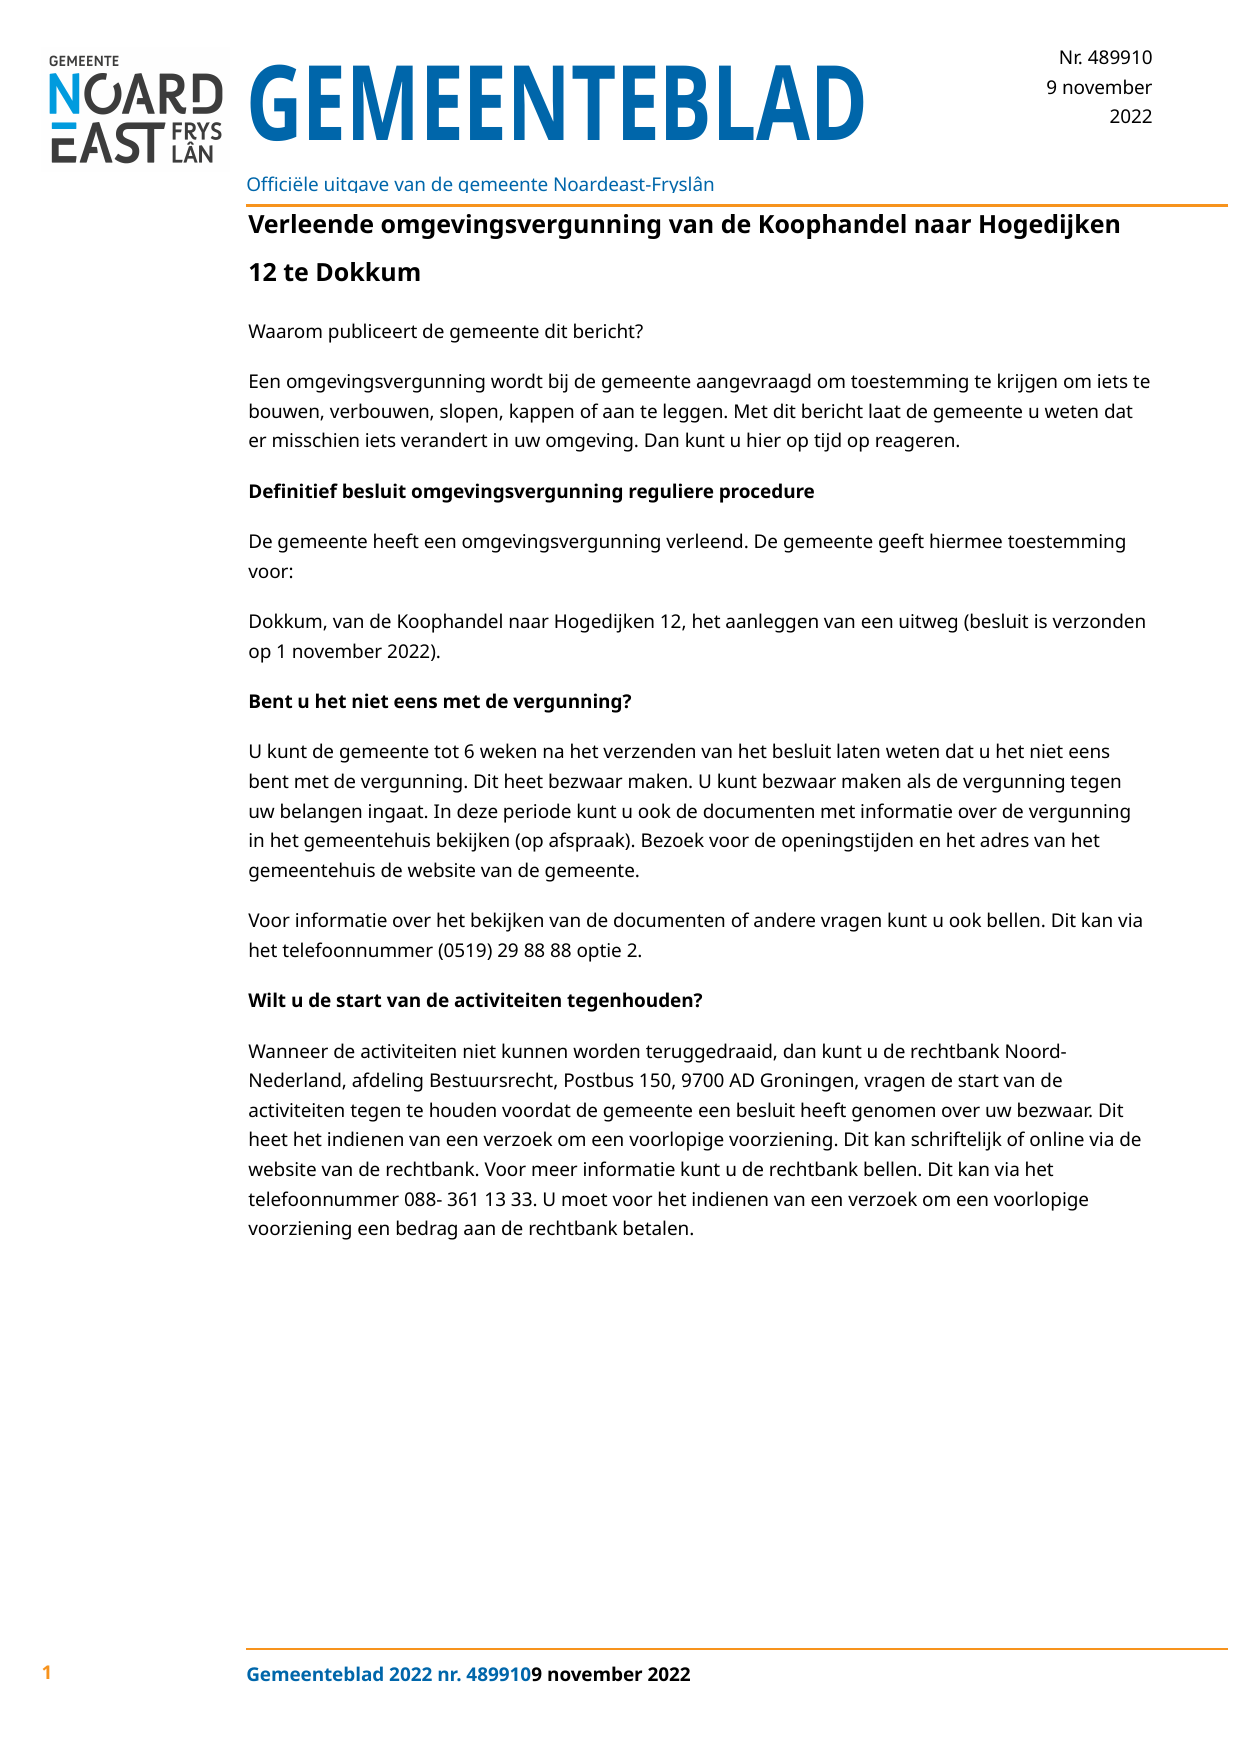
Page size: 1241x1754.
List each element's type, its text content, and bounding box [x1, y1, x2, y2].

text Een omgevingsvergunning wordt bij de gemeente aangevraagd om toestemming te krijgen om iets te bouwen, verbouwen, slopen, kappen of aan te leggen. Met dit bericht laat de gemeente u weten dat er misschien iets verandert in uw omgeving. Dan kunt u hier op tijd op reageren. [248, 368, 1152, 453]
text Wilt u de start van de activiteiten tegenhouden? [248, 987, 1152, 1013]
text U kunt de gemeente tot 6 weken na het verzenden van het besluit laten weten dat u het niet eens bent met de vergunning. Dit heet bezwaar maken. U kunt bezwaar maken als de vergunning tegen uw belangen ingaat. In deze periode kunt u ook de documenten met informatie over de vergunning in het gemeentehuis bekijken (op afspraak). Bezoek voor de openingstijden en het adres van het gemeentehuis de website van de gemeente. [248, 739, 1152, 883]
text Voor informatie over het bekijken van de documenten of andere vragen kunt u ook bellen. Dit kan via het telefoonnummer (0519) 29 88 88 optie 2. [248, 907, 1152, 963]
text Wanneer de activiteiten niet kunnen worden teruggedraaid, dan kunt u de rechtbank Noord-Nederland, afdeling Bestuursrecht, Postbus 150, 9700 AD Groningen, vragen de start van de activiteiten tegen te houden voordat de gemeente een besluit heeft genomen over uw bezwaar. Dit heet het indienen van een verzoek om een voorlopige voorziening. Dit kan schriftelijk of online via de website van de rechtbank. Voor meer informatie kunt u de rechtbank bellen. Dit kan via het telefoonnummer 088- 361 13 33. U moet voor het indienen van een verzoek om een voorlopige voorziening een bedrag aan de rechtbank betalen. [248, 1038, 1152, 1241]
picture [41, 47, 231, 172]
text De gemeente heeft een omgevingsvergunning verleend. De gemeente geeft hiermee toestemming voor: [248, 528, 1152, 584]
text Waarom publiceert de gemeente dit bericht? [248, 318, 1152, 344]
text Bent u het niet eens met de vergunning? [248, 688, 1152, 714]
text Dokkum, van de Koophandel naar Hogedijken 12, het aanleggen van een uitweg (besluit is verzonden op 1 november 2022). [248, 608, 1152, 664]
text Verleende omgevingsvergunning van de Koophandel naar Hogedijken 12 te Dokkum [248, 207, 1152, 288]
text Definitief besluit omgevingsvergunning reguliere procedure [248, 478, 1152, 504]
